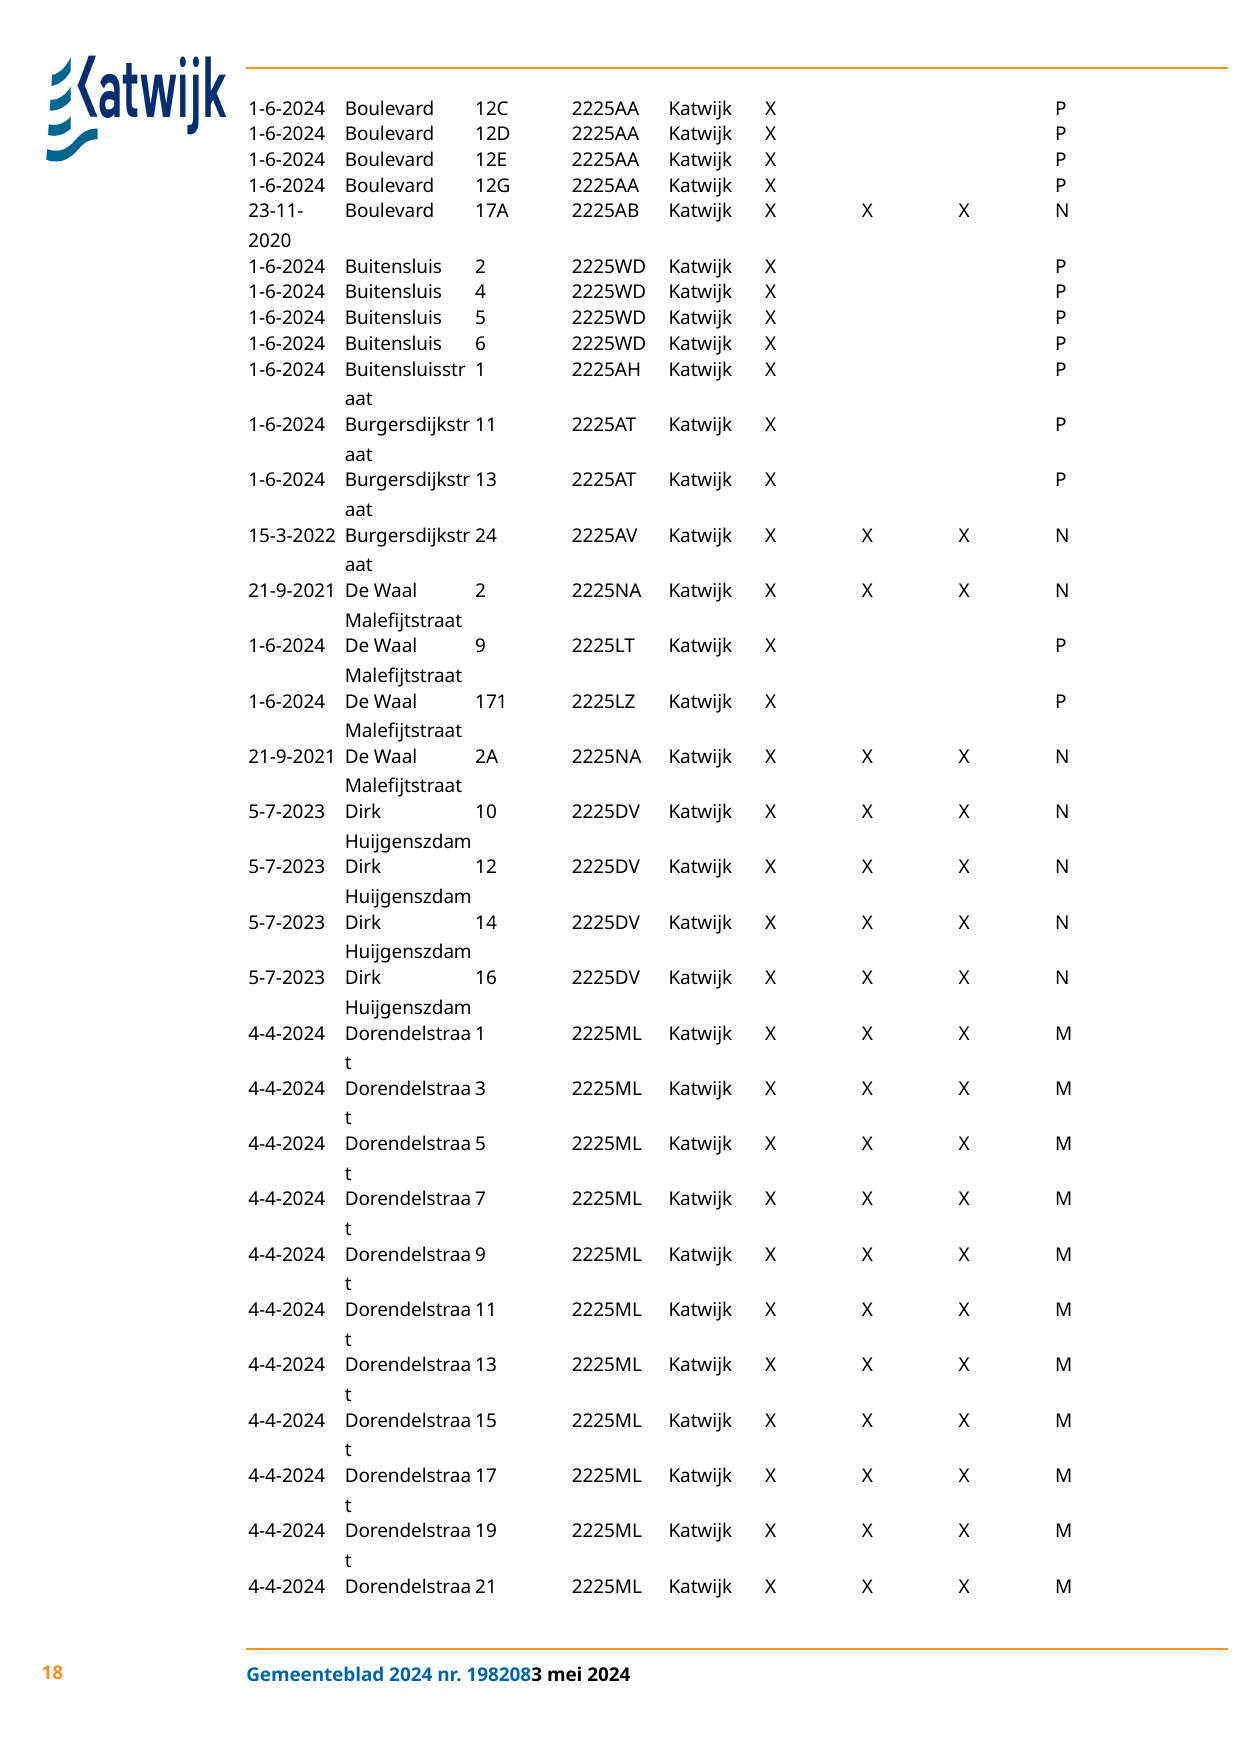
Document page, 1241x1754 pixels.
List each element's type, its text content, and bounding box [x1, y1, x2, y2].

table_cell 4-4-2024 [248, 1462, 344, 1517]
table_cell 1-6-2024 [248, 121, 344, 146]
table_cell X [765, 1462, 862, 1517]
table_cell Katwijk [668, 330, 765, 356]
table_cell Katwijk [668, 1518, 765, 1573]
table_cell Katwijk [668, 1407, 765, 1462]
table_cell M [1055, 1462, 1152, 1517]
table_cell 2225ML [572, 1241, 668, 1296]
table_cell 21-9-2021 [248, 577, 344, 632]
table_cell X [958, 909, 1055, 964]
table_cell Boulevard [345, 95, 475, 121]
table_cell X [765, 330, 862, 356]
table_cell N [1055, 743, 1152, 798]
table_cell [958, 305, 1055, 330]
table_cell 2225WD [572, 305, 668, 330]
table_cell Dorendelstraat [345, 1518, 475, 1573]
table_cell Katwijk [668, 146, 765, 172]
table_cell Dorendelstraat [345, 1296, 475, 1352]
table_cell [958, 95, 1055, 121]
table_cell [958, 411, 1055, 467]
table_cell Boulevard [345, 121, 475, 146]
table_cell X [958, 522, 1055, 577]
table_cell Katwijk [668, 577, 765, 632]
table_cell 171 [475, 688, 572, 743]
table_cell X [862, 1186, 958, 1241]
table_cell X [958, 1020, 1055, 1075]
table_cell Katwijk [668, 1186, 765, 1241]
table_cell 2225ML [572, 1352, 668, 1407]
table_cell X [958, 1186, 1055, 1241]
table_cell 21 [475, 1573, 572, 1598]
table_cell Katwijk [668, 305, 765, 330]
table_cell X [765, 909, 862, 964]
table_cell Burgersdijkstraat [345, 522, 475, 577]
table_cell 4-4-2024 [248, 1518, 344, 1573]
table_cell N [1055, 964, 1152, 1020]
table_cell [862, 121, 958, 146]
table_cell Dorendelstraat [345, 1352, 475, 1407]
table_cell P [1055, 467, 1152, 522]
table_cell X [862, 1352, 958, 1407]
table_cell X [765, 1075, 862, 1130]
table_cell N [1055, 854, 1152, 909]
table_cell [862, 467, 958, 522]
table_cell X [862, 1020, 958, 1075]
table_cell Boulevard [345, 146, 475, 172]
table_cell 5 [475, 305, 572, 330]
table_cell 5-7-2023 [248, 799, 344, 854]
table_cell 4-4-2024 [248, 1296, 344, 1352]
table_cell Katwijk [668, 964, 765, 1020]
table_cell 4-4-2024 [248, 1241, 344, 1296]
table_cell 11 [475, 1296, 572, 1352]
table_cell [958, 172, 1055, 198]
table_cell X [958, 1241, 1055, 1296]
table_cell 1 [475, 356, 572, 411]
table_cell 2225NA [572, 743, 668, 798]
table_cell 2225WD [572, 330, 668, 356]
table_cell M [1055, 1573, 1152, 1598]
table_cell [862, 330, 958, 356]
table_cell 1-6-2024 [248, 95, 344, 121]
table_cell Katwijk [668, 467, 765, 522]
table_cell X [765, 1020, 862, 1075]
table_cell 2225ML [572, 1462, 668, 1517]
table_cell 2225AA [572, 146, 668, 172]
table_cell Buitensluisstraat [345, 356, 475, 411]
table_cell 1-6-2024 [248, 279, 344, 304]
table_cell X [862, 854, 958, 909]
table_cell Katwijk [668, 198, 765, 253]
table_cell N [1055, 198, 1152, 253]
table_cell 16 [475, 964, 572, 1020]
table_cell P [1055, 146, 1152, 172]
table_cell Katwijk [668, 1130, 765, 1186]
table_cell 2 [475, 577, 572, 632]
table_cell X [862, 743, 958, 798]
table_cell Buitensluis [345, 330, 475, 356]
table_cell X [958, 1075, 1055, 1130]
table_cell 2 [475, 253, 572, 279]
table_cell P [1055, 253, 1152, 279]
table_cell Katwijk [668, 253, 765, 279]
table_cell X [958, 854, 1055, 909]
table_cell Dirk Huijgenszdam [345, 854, 475, 909]
table_cell Katwijk [668, 95, 765, 121]
table_cell Katwijk [668, 799, 765, 854]
table_cell 1-6-2024 [248, 305, 344, 330]
table_cell M [1055, 1407, 1152, 1462]
table_cell 1-6-2024 [248, 172, 344, 198]
table_cell 4 [475, 279, 572, 304]
table_cell X [862, 909, 958, 964]
table_cell P [1055, 411, 1152, 467]
table_cell 13 [475, 467, 572, 522]
table_cell X [765, 121, 862, 146]
table_cell M [1055, 1296, 1152, 1352]
table_cell Dirk Huijgenszdam [345, 799, 475, 854]
table_cell [862, 305, 958, 330]
table_cell X [765, 743, 862, 798]
table_cell X [862, 198, 958, 253]
table_cell X [958, 799, 1055, 854]
table_cell Boulevard [345, 198, 475, 253]
table_cell 5-7-2023 [248, 909, 344, 964]
table_cell [958, 633, 1055, 688]
table_cell P [1055, 330, 1152, 356]
table_cell Katwijk [668, 688, 765, 743]
table_cell [862, 95, 958, 121]
table_cell X [862, 1296, 958, 1352]
table_cell [958, 279, 1055, 304]
table_cell 1-6-2024 [248, 356, 344, 411]
table_cell 2225AA [572, 172, 668, 198]
table_cell 2225AB [572, 198, 668, 253]
table_cell X [765, 964, 862, 1020]
table_cell 4-4-2024 [248, 1407, 344, 1462]
table_cell Buitensluis [345, 279, 475, 304]
table_cell 4-4-2024 [248, 1352, 344, 1407]
table_cell X [958, 1296, 1055, 1352]
table_cell De Waal Malefijtstraat [345, 688, 475, 743]
table_cell X [765, 799, 862, 854]
table_cell X [765, 1573, 862, 1598]
table_cell [958, 688, 1055, 743]
table_cell [958, 121, 1055, 146]
table_cell 2225AT [572, 411, 668, 467]
table_cell X [765, 411, 862, 467]
table_cell X [862, 1407, 958, 1462]
table_cell 2225DV [572, 799, 668, 854]
table_cell [958, 356, 1055, 411]
table_cell 2225ML [572, 1296, 668, 1352]
table_cell X [862, 1573, 958, 1598]
table_cell 9 [475, 1241, 572, 1296]
table_cell 1-6-2024 [248, 688, 344, 743]
table_cell 1 [475, 1020, 572, 1075]
table_cell 4-4-2024 [248, 1186, 344, 1241]
table_cell Dorendelstraat [345, 1130, 475, 1186]
table_cell 14 [475, 909, 572, 964]
table_cell 3 [475, 1075, 572, 1130]
table_cell X [765, 1241, 862, 1296]
table_cell 17A [475, 198, 572, 253]
table_cell P [1055, 95, 1152, 121]
table_cell X [765, 854, 862, 909]
table_cell M [1055, 1130, 1152, 1186]
table_cell X [862, 1130, 958, 1186]
table_cell Katwijk [668, 1296, 765, 1352]
table_cell 12G [475, 172, 572, 198]
table_cell Burgersdijkstraat [345, 411, 475, 467]
table_cell P [1055, 305, 1152, 330]
table_cell [862, 253, 958, 279]
table_cell 2225ML [572, 1407, 668, 1462]
table_cell X [958, 1518, 1055, 1573]
table_cell [862, 356, 958, 411]
table_cell De Waal Malefijtstraat [345, 633, 475, 688]
table_cell X [765, 1130, 862, 1186]
table_cell 24 [475, 522, 572, 577]
table_cell Dorendelstraat [345, 1186, 475, 1241]
table_cell X [765, 1518, 862, 1573]
table_cell 12E [475, 146, 572, 172]
table_cell 23-11-2020 [248, 198, 344, 253]
table_cell 2225ML [572, 1518, 668, 1573]
table_cell [958, 330, 1055, 356]
table_cell 9 [475, 633, 572, 688]
table_cell [862, 146, 958, 172]
table_cell 5-7-2023 [248, 964, 344, 1020]
table_cell 2225AA [572, 95, 668, 121]
table_cell 2225WD [572, 253, 668, 279]
table_cell 2225ML [572, 1186, 668, 1241]
table_cell 5 [475, 1130, 572, 1186]
table_cell X [765, 172, 862, 198]
table_cell X [765, 356, 862, 411]
table_cell Dorendelstraat [345, 1407, 475, 1462]
table_cell N [1055, 577, 1152, 632]
table_cell X [862, 1075, 958, 1130]
table_cell X [765, 577, 862, 632]
table_cell Katwijk [668, 1241, 765, 1296]
table_cell P [1055, 633, 1152, 688]
table_cell Katwijk [668, 1573, 765, 1598]
table_cell De Waal Malefijtstraat [345, 577, 475, 632]
table_cell 5-7-2023 [248, 854, 344, 909]
table_cell X [765, 146, 862, 172]
table_cell X [862, 577, 958, 632]
table_cell Katwijk [668, 1020, 765, 1075]
table_cell 7 [475, 1186, 572, 1241]
table_cell X [765, 305, 862, 330]
table_cell X [958, 1573, 1055, 1598]
table_cell Dorendelstraat [345, 1020, 475, 1075]
table_cell 2225DV [572, 909, 668, 964]
table_cell Dorendelstraa [345, 1573, 475, 1598]
table_cell X [958, 1407, 1055, 1462]
table_cell X [765, 1407, 862, 1462]
table_cell N [1055, 799, 1152, 854]
table_cell 2225LZ [572, 688, 668, 743]
table_cell 2225AH [572, 356, 668, 411]
table_cell P [1055, 356, 1152, 411]
table_cell 19 [475, 1518, 572, 1573]
table_cell N [1055, 522, 1152, 577]
table_cell Katwijk [668, 909, 765, 964]
table_cell Katwijk [668, 854, 765, 909]
table_cell 13 [475, 1352, 572, 1407]
table_cell P [1055, 121, 1152, 146]
table_cell 4-4-2024 [248, 1075, 344, 1130]
table_cell M [1055, 1518, 1152, 1573]
table_cell X [862, 1518, 958, 1573]
table_cell M [1055, 1241, 1152, 1296]
table_cell Dorendelstraat [345, 1075, 475, 1130]
table_cell 15-3-2022 [248, 522, 344, 577]
table_cell 1-6-2024 [248, 253, 344, 279]
table_cell 1-6-2024 [248, 467, 344, 522]
table_cell X [862, 964, 958, 1020]
table_cell X [958, 964, 1055, 1020]
table_cell P [1055, 688, 1152, 743]
table_cell Katwijk [668, 279, 765, 304]
table_cell X [765, 1186, 862, 1241]
table_cell 15 [475, 1407, 572, 1462]
table_cell 12 [475, 854, 572, 909]
table_cell M [1055, 1352, 1152, 1407]
table_cell 10 [475, 799, 572, 854]
table_cell X [765, 467, 862, 522]
table_cell Katwijk [668, 1462, 765, 1517]
table_cell 1-6-2024 [248, 411, 344, 467]
table_cell 2225DV [572, 854, 668, 909]
table_cell M [1055, 1020, 1152, 1075]
table_cell Dorendelstraat [345, 1462, 475, 1517]
table_cell 1-6-2024 [248, 633, 344, 688]
table_cell [862, 633, 958, 688]
table_cell Katwijk [668, 172, 765, 198]
table_cell Katwijk [668, 522, 765, 577]
table_cell 12D [475, 121, 572, 146]
table_cell X [765, 688, 862, 743]
table_cell 2225AT [572, 467, 668, 522]
table_cell Katwijk [668, 743, 765, 798]
table_cell X [765, 1352, 862, 1407]
table_cell X [958, 1130, 1055, 1186]
table_cell N [1055, 909, 1152, 964]
table_cell 11 [475, 411, 572, 467]
table_cell 17 [475, 1462, 572, 1517]
table_cell X [958, 577, 1055, 632]
table_cell X [765, 198, 862, 253]
table_cell Dirk Huijgenszdam [345, 964, 475, 1020]
table_cell 2225AA [572, 121, 668, 146]
table_cell X [958, 198, 1055, 253]
table_cell 1-6-2024 [248, 330, 344, 356]
table_cell X [765, 1296, 862, 1352]
table_cell Buitensluis [345, 253, 475, 279]
table_cell Dorendelstraat [345, 1241, 475, 1296]
table_cell 2225ML [572, 1130, 668, 1186]
table_cell X [958, 1352, 1055, 1407]
table_cell 12C [475, 95, 572, 121]
table_cell 4-4-2024 [248, 1130, 344, 1186]
table_cell Burgersdijkstraat [345, 467, 475, 522]
table_cell [862, 172, 958, 198]
table_cell [958, 253, 1055, 279]
table_cell X [765, 522, 862, 577]
table_cell 2225AV [572, 522, 668, 577]
table_cell 2225ML [572, 1020, 668, 1075]
table_cell M [1055, 1186, 1152, 1241]
table_cell X [862, 522, 958, 577]
table_cell M [1055, 1075, 1152, 1130]
table_cell Katwijk [668, 411, 765, 467]
table_cell X [765, 633, 862, 688]
table_cell Boulevard [345, 172, 475, 198]
table_cell Buitensluis [345, 305, 475, 330]
table_cell De Waal Malefijtstraat [345, 743, 475, 798]
table_cell Dirk Huijgenszdam [345, 909, 475, 964]
table_cell Katwijk [668, 1075, 765, 1130]
table_cell X [765, 95, 862, 121]
table_cell X [862, 1241, 958, 1296]
table_cell X [958, 1462, 1055, 1517]
table_cell X [765, 253, 862, 279]
table_cell X [862, 799, 958, 854]
table_cell 2225LT [572, 633, 668, 688]
table_cell 2225ML [572, 1573, 668, 1598]
table_cell [958, 467, 1055, 522]
table_cell X [862, 1462, 958, 1517]
table_cell [862, 688, 958, 743]
table_cell 21-9-2021 [248, 743, 344, 798]
table_cell Katwijk [668, 633, 765, 688]
table_cell 2225WD [572, 279, 668, 304]
table_cell 4-4-2024 [248, 1573, 344, 1598]
table_cell [862, 411, 958, 467]
table_cell [862, 279, 958, 304]
table_cell Katwijk [668, 356, 765, 411]
table_cell 2225NA [572, 577, 668, 632]
table_cell 6 [475, 330, 572, 356]
table_cell X [958, 743, 1055, 798]
table_cell 2225ML [572, 1075, 668, 1130]
table_cell X [765, 279, 862, 304]
table_cell P [1055, 172, 1152, 198]
table_cell Katwijk [668, 1352, 765, 1407]
picture [41, 47, 231, 172]
table_cell P [1055, 279, 1152, 304]
table_cell 2A [475, 743, 572, 798]
table_cell 2225DV [572, 964, 668, 1020]
table_cell [958, 146, 1055, 172]
table_cell 4-4-2024 [248, 1020, 344, 1075]
table_cell Katwijk [668, 121, 765, 146]
table_cell 1-6-2024 [248, 146, 344, 172]
